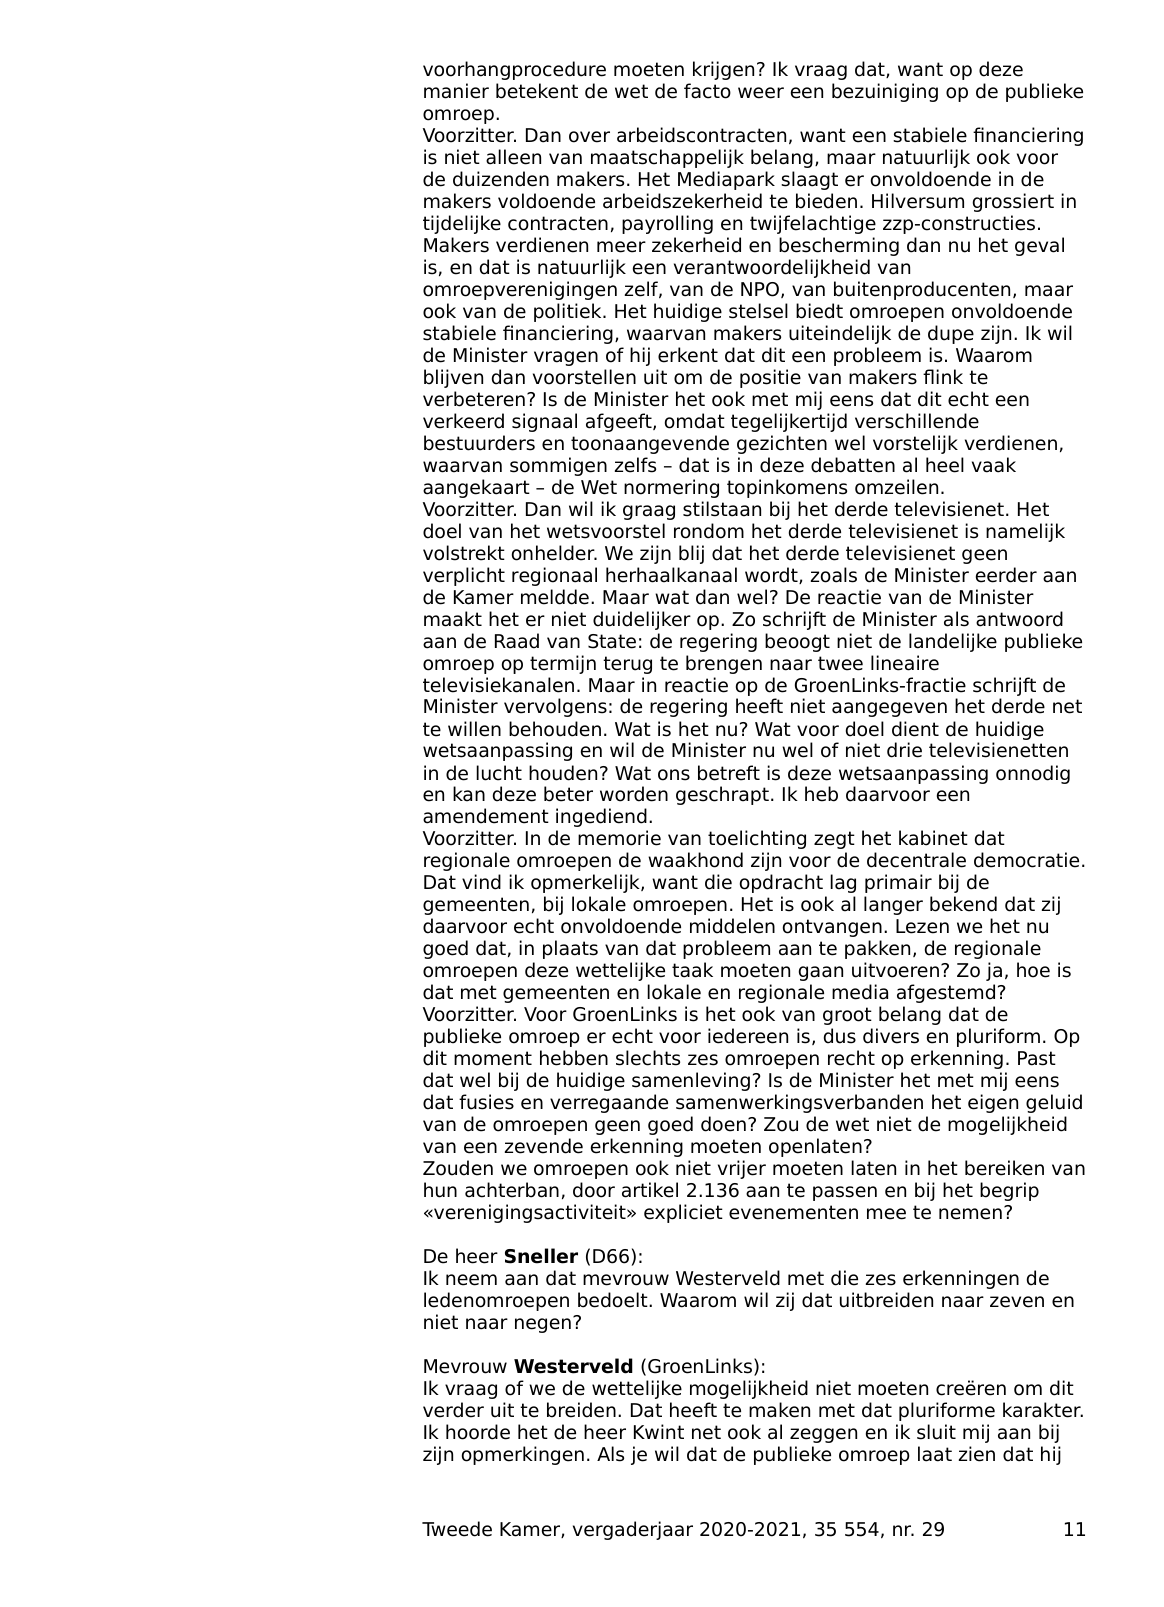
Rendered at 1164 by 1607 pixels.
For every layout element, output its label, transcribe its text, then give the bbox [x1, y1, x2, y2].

text Voorzitter. Voor GroenLinks is het ook van groot belang dat de publieke omroep er echt voor iedereen is, dus divers en pluriform. Op dit moment hebben slechts zes omroepen recht op erkenning. Past dat wel bij de huidige samenleving? Is de Minister het met mij eens dat fusies en verregaande samenwerkingsverbanden het eigen geluid van de omroepen geen goed doen? Zou de wet niet de mogelijkheid van een zevende erkenning moeten openlaten? [422, 1004, 1087, 1158]
text Ik neem aan dat mevrouw Westerveld met die zes erkenningen de ledenomroepen bedoelt. Waarom wil zij dat uitbreiden naar zeven en niet naar negen? [422, 1268, 1087, 1334]
text Zouden we omroepen ook niet vrijer moeten laten in het bereiken van hun achterban, door artikel 2.136 aan te passen en bij het begrip «verenigingsactiviteit» expliciet evenementen mee te nemen? [422, 1158, 1087, 1224]
text Mevrouw Westerveld (GroenLinks): [422, 1356, 1087, 1378]
text Voorzitter. In de memorie van toelichting zegt het kabinet dat regionale omroepen de waakhond zijn voor de decentrale democratie. Dat vind ik opmerkelijk, want die opdracht lag primair bij de gemeenten, bij lokale omroepen. Het is ook al langer bekend dat zij daarvoor echt onvoldoende middelen ontvangen. Lezen we het nu goed dat, in plaats van dat probleem aan te pakken, de regionale omroepen deze wettelijke taak moeten gaan uitvoeren? Zo ja, hoe is dat met gemeenten en lokale en regionale media afgestemd? [422, 828, 1087, 1004]
text Voorzitter. Dan over arbeidscontracten, want een stabiele financiering is niet alleen van maatschappelijk belang, maar natuurlijk ook voor de duizenden makers. Het Mediapark slaagt er onvoldoende in de makers voldoende arbeidszekerheid te bieden. Hilversum grossiert in tijdelijke contracten, payrolling en twijfelachtige zzp-constructies. Makers verdienen meer zekerheid en bescherming dan nu het geval is, en dat is natuurlijk een verantwoordelijkheid van omroepverenigingen zelf, van de NPO, van buitenproducenten, maar ook van de politiek. Het huidige stelsel biedt omroepen onvoldoende stabiele financiering, waarvan makers uiteindelijk de dupe zijn. Ik wil de Minister vragen of hij erkent dat dit een probleem is. Waarom blijven dan voorstellen uit om de positie van makers flink te verbeteren? Is de Minister het ook met mij eens dat dit echt een verkeerd signaal afgeeft, omdat tegelijkertijd verschillende bestuurders en toonaangevende gezichten wel vorstelijk verdienen, waarvan sommigen zelfs – dat is in deze debatten al heel vaak aangekaart – de Wet normering topinkomens omzeilen. [422, 125, 1087, 499]
text De heer Sneller (D66): [422, 1246, 1087, 1268]
text voorhangprocedure moeten krijgen? Ik vraag dat, want op deze manier betekent de wet de facto weer een bezuiniging op de publieke omroep. [422, 59, 1087, 125]
text Voorzitter. Dan wil ik graag stilstaan bij het derde televisienet. Het doel van het wetsvoorstel rondom het derde televisienet is namelijk volstrekt onhelder. We zijn blij dat het derde televisienet geen verplicht regionaal herhaalkanaal wordt, zoals de Minister eerder aan de Kamer meldde. Maar wat dan wel? De reactie van de Minister maakt het er niet duidelijker op. Zo schrijft de Minister als antwoord aan de Raad van State: de regering beoogt niet de landelijke publieke omroep op termijn terug te brengen naar twee lineaire televisiekanalen. Maar in reactie op de GroenLinks-fractie schrijft de Minister vervolgens: de regering heeft niet aangegeven het derde net te willen behouden. Wat is het nu? Wat voor doel dient de huidige wetsaanpassing en wil de Minister nu wel of niet drie televisienetten in de lucht houden? Wat ons betreft is deze wetsaanpassing onnodig en kan deze beter worden geschrapt. Ik heb daarvoor een amendement ingediend. [422, 499, 1087, 828]
text Ik vraag of we de wettelijke mogelijkheid niet moeten creëren om dit verder uit te breiden. Dat heeft te maken met dat pluriforme karakter. Ik hoorde het de heer Kwint net ook al zeggen en ik sluit mij aan bij zijn opmerkingen. Als je wil dat de publieke omroep laat zien dat hij [422, 1378, 1087, 1466]
